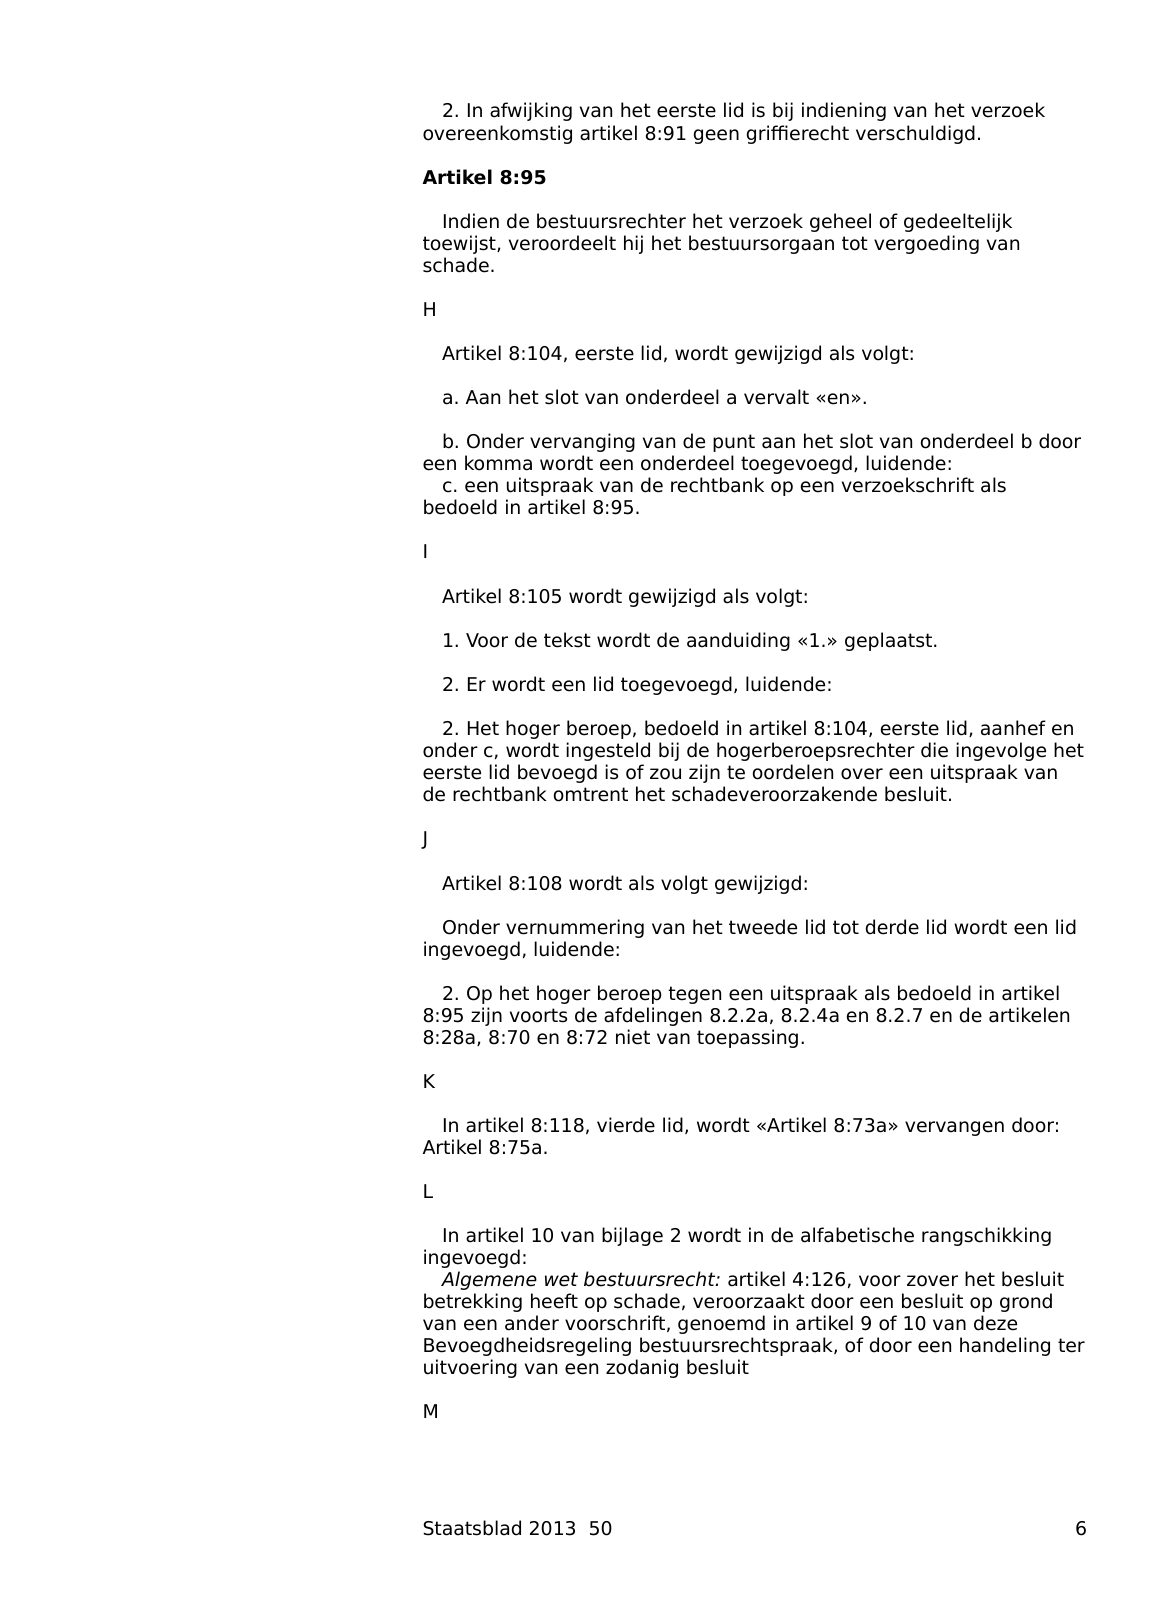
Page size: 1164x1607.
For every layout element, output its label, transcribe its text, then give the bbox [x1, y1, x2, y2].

text 2. Er wordt een lid toegevoegd, luidende: [422, 674, 1087, 696]
text 2. Op het hoger beroep tegen een uitspraak als bedoeld in artikel 8:95 zijn voorts de afdelingen 8.2.2a, 8.2.4a en 8.2.7 en de artikelen 8:28a, 8:70 en 8:72 niet van toepassing. [422, 983, 1087, 1049]
text Algemene wet bestuursrecht: artikel 4:126, voor zover het besluit betrekking heeft op schade, veroorzaakt door een besluit op grond van een ander voorschrift, genoemd in artikel 9 of 10 van deze Bevoegdheidsregeling bestuursrechtspraak, of door een handeling ter uitvoering van een zodanig besluit [422, 1269, 1087, 1379]
text c. een uitspraak van de rechtbank op een verzoekschrift als bedoeld in artikel 8:95. [422, 475, 1087, 519]
text 2. Het hoger beroep, bedoeld in artikel 8:104, eerste lid, aanhef en onder c, wordt ingesteld bij de hogerberoepsrechter die ingevolge het eerste lid bevoegd is of zou zijn te oordelen over een uitspraak van de rechtbank omtrent het schadeveroorzakende besluit. [422, 718, 1087, 806]
text In artikel 8:118, vierde lid, wordt «Artikel 8:73a» vervangen door: Artikel 8:75a. [422, 1115, 1087, 1159]
text Artikel 8:104, eerste lid, wordt gewijzigd als volgt: [422, 343, 1087, 365]
text Artikel 8:105 wordt gewijzigd als volgt: [422, 586, 1087, 608]
text b. Onder vervanging van de punt aan het slot van onderdeel b door een komma wordt een onderdeel toegevoegd, luidende: [422, 431, 1087, 475]
text H [422, 299, 1087, 321]
text Onder vernummering van het tweede lid tot derde lid wordt een lid ingevoegd, luidende: [422, 917, 1087, 961]
text L [422, 1181, 1087, 1203]
text 2. In afwijking van het eerste lid is bij indiening van het verzoek overeenkomstig artikel 8:91 geen griffierecht verschuldigd. [422, 100, 1087, 144]
text M [422, 1401, 1087, 1423]
subtitle Artikel 8:95 [422, 167, 1087, 188]
text Indien de bestuursrechter het verzoek geheel of gedeeltelijk toewijst, veroordeelt hij het bestuursorgaan tot vergoeding van schade. [422, 211, 1087, 277]
text I [422, 541, 1087, 563]
text Artikel 8:108 wordt als volgt gewijzigd: [422, 872, 1087, 894]
text In artikel 10 van bijlage 2 wordt in de alfabetische rangschikking ingevoegd: [422, 1225, 1087, 1269]
text J [422, 828, 1087, 850]
text K [422, 1071, 1087, 1093]
text a. Aan het slot van onderdeel a vervalt «en». [422, 387, 1087, 409]
text 1. Voor de tekst wordt de aanduiding «1.» geplaatst. [422, 630, 1087, 652]
